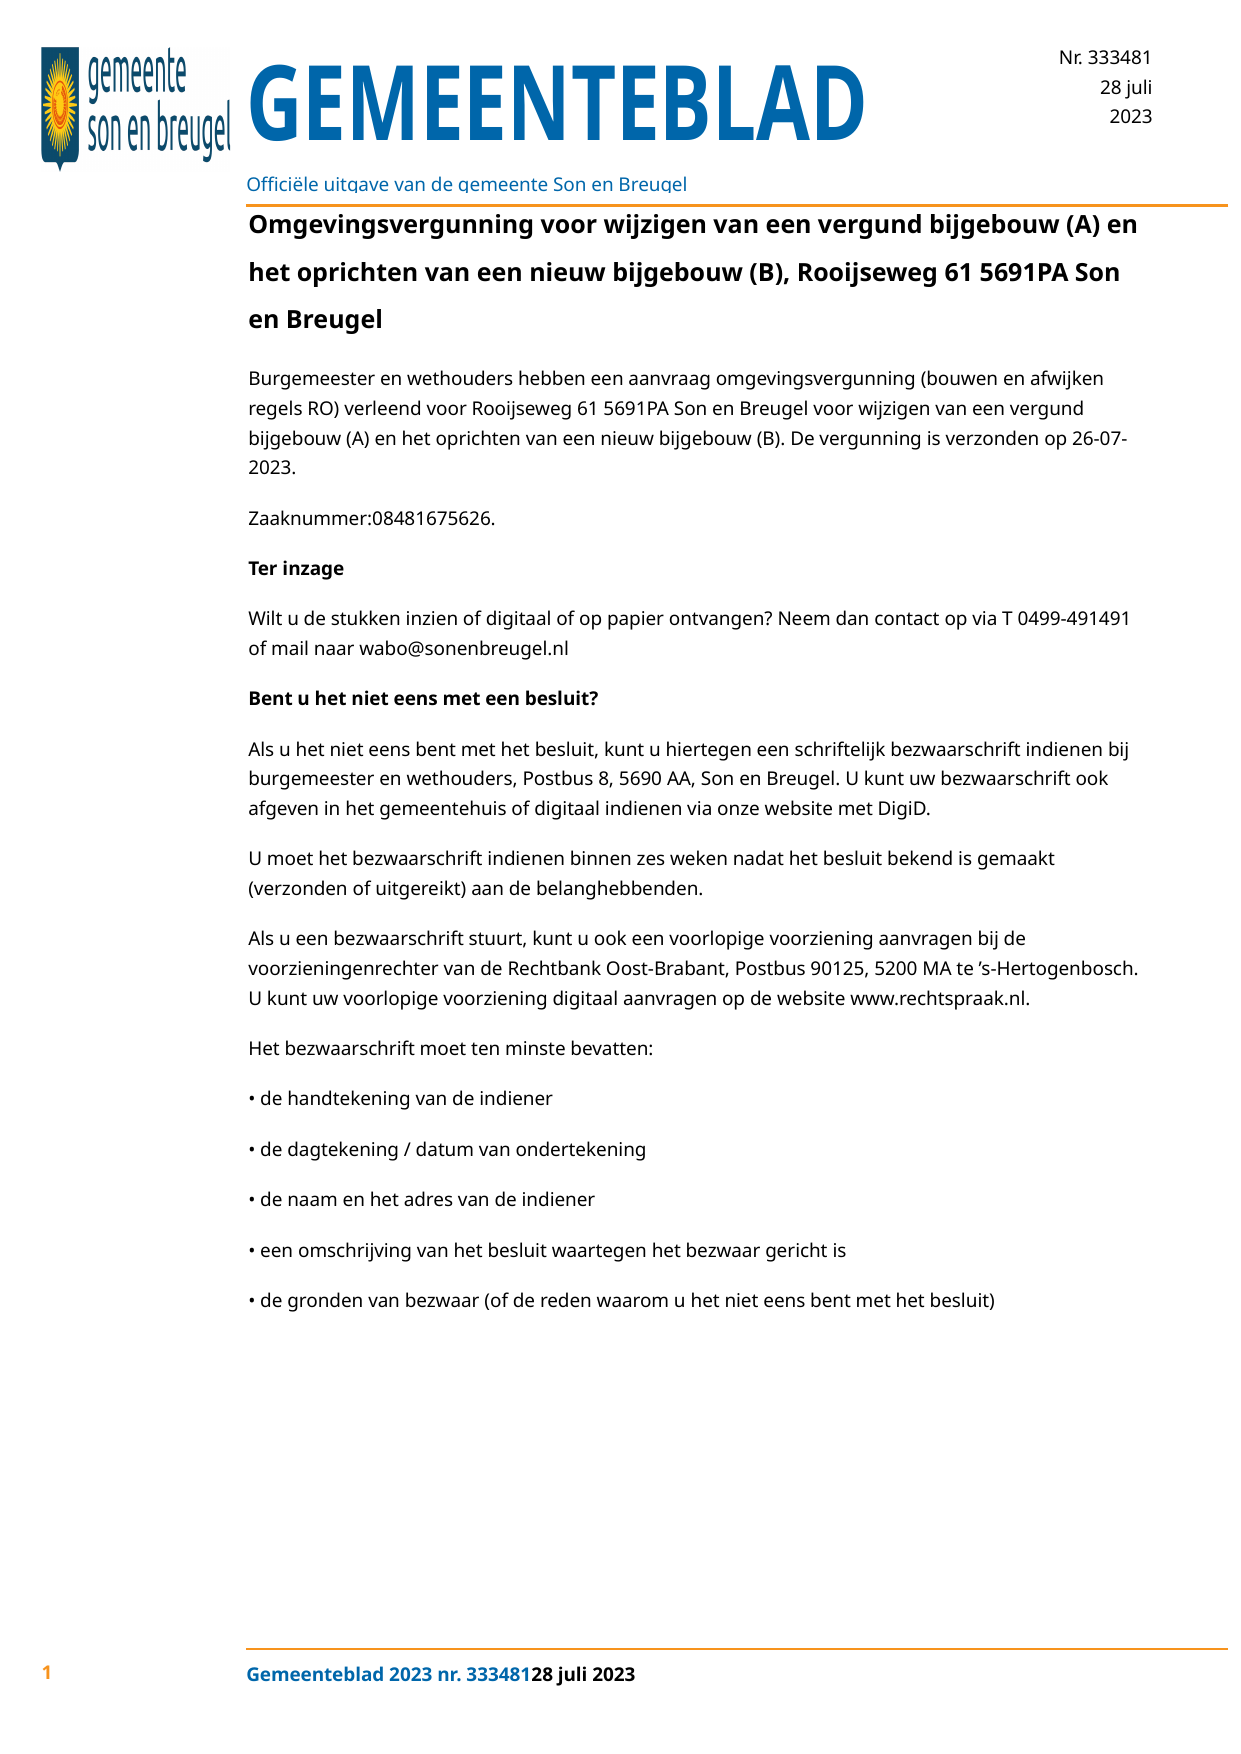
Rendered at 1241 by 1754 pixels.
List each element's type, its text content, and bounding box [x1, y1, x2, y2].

text • een omschrijving van het besluit waartegen het bezwaar gericht is [248, 1237, 1152, 1262]
text Ter inzage [248, 555, 1152, 581]
text U moet het bezwaarschrift indienen binnen zes weken nadat het besluit bekend is gemaakt (verzonden of uitgereikt) aan de belanghebbenden. [248, 846, 1152, 901]
text Als u een bezwaarschrift stuurt, kunt u ook een voorlopige voorziening aanvragen bij de voorzieningenrechter van de Rechtbank Oost-Brabant, Postbus 90125, 5200 MA te ’s-Hertogenbosch. U kunt uw voorlopige voorziening digitaal aanvragen op de website www.rechtspraak.nl. [248, 926, 1152, 1010]
text Wilt u de stukken inzien of digitaal of op papier ontvangen? Neem dan contact op via T 0499-491491 of mail naar wabo@sonenbreugel.nl [248, 606, 1152, 661]
text Het bezwaarschrift moet ten minste bevatten: [248, 1035, 1152, 1061]
text Zaaknummer:08481675626. [248, 505, 1152, 530]
text • de gronden van bezwaar (of de reden waarom u het niet eens bent met het besluit) [248, 1287, 1152, 1313]
text • de naam en het adres van de indiener [248, 1186, 1152, 1212]
text • de handtekening van de indiener [248, 1086, 1152, 1111]
text Burgemeester en wethouders hebben een aanvraag omgevingsvergunning (bouwen en afwijken regels RO) verleend voor Rooijseweg 61 5691PA Son en Breugel voor wijzigen van een vergund bijgebouw (A) en het oprichten van een nieuw bijgebouw (B). De vergunning is verzonden op 26-07-2023. [248, 366, 1152, 480]
text Omgevingsvergunning voor wijzigen van een vergund bijgebouw (A) en het oprichten van een nieuw bijgebouw (B), Rooijseweg 61 5691PA Son en Breugel [248, 207, 1152, 336]
text Bent u het niet eens met een besluit? [248, 686, 1152, 711]
picture [41, 47, 231, 172]
text • de dagtekening / datum van ondertekening [248, 1136, 1152, 1162]
text Als u het niet eens bent met het besluit, kunt u hiertegen een schriftelijk bezwaarschrift indienen bij burgemeester en wethouders, Postbus 8, 5690 AA, Son en Breugel. U kunt uw bezwaarschrift ook afgeven in het gemeentehuis of digitaal indienen via onze website met DigiD. [248, 736, 1152, 821]
